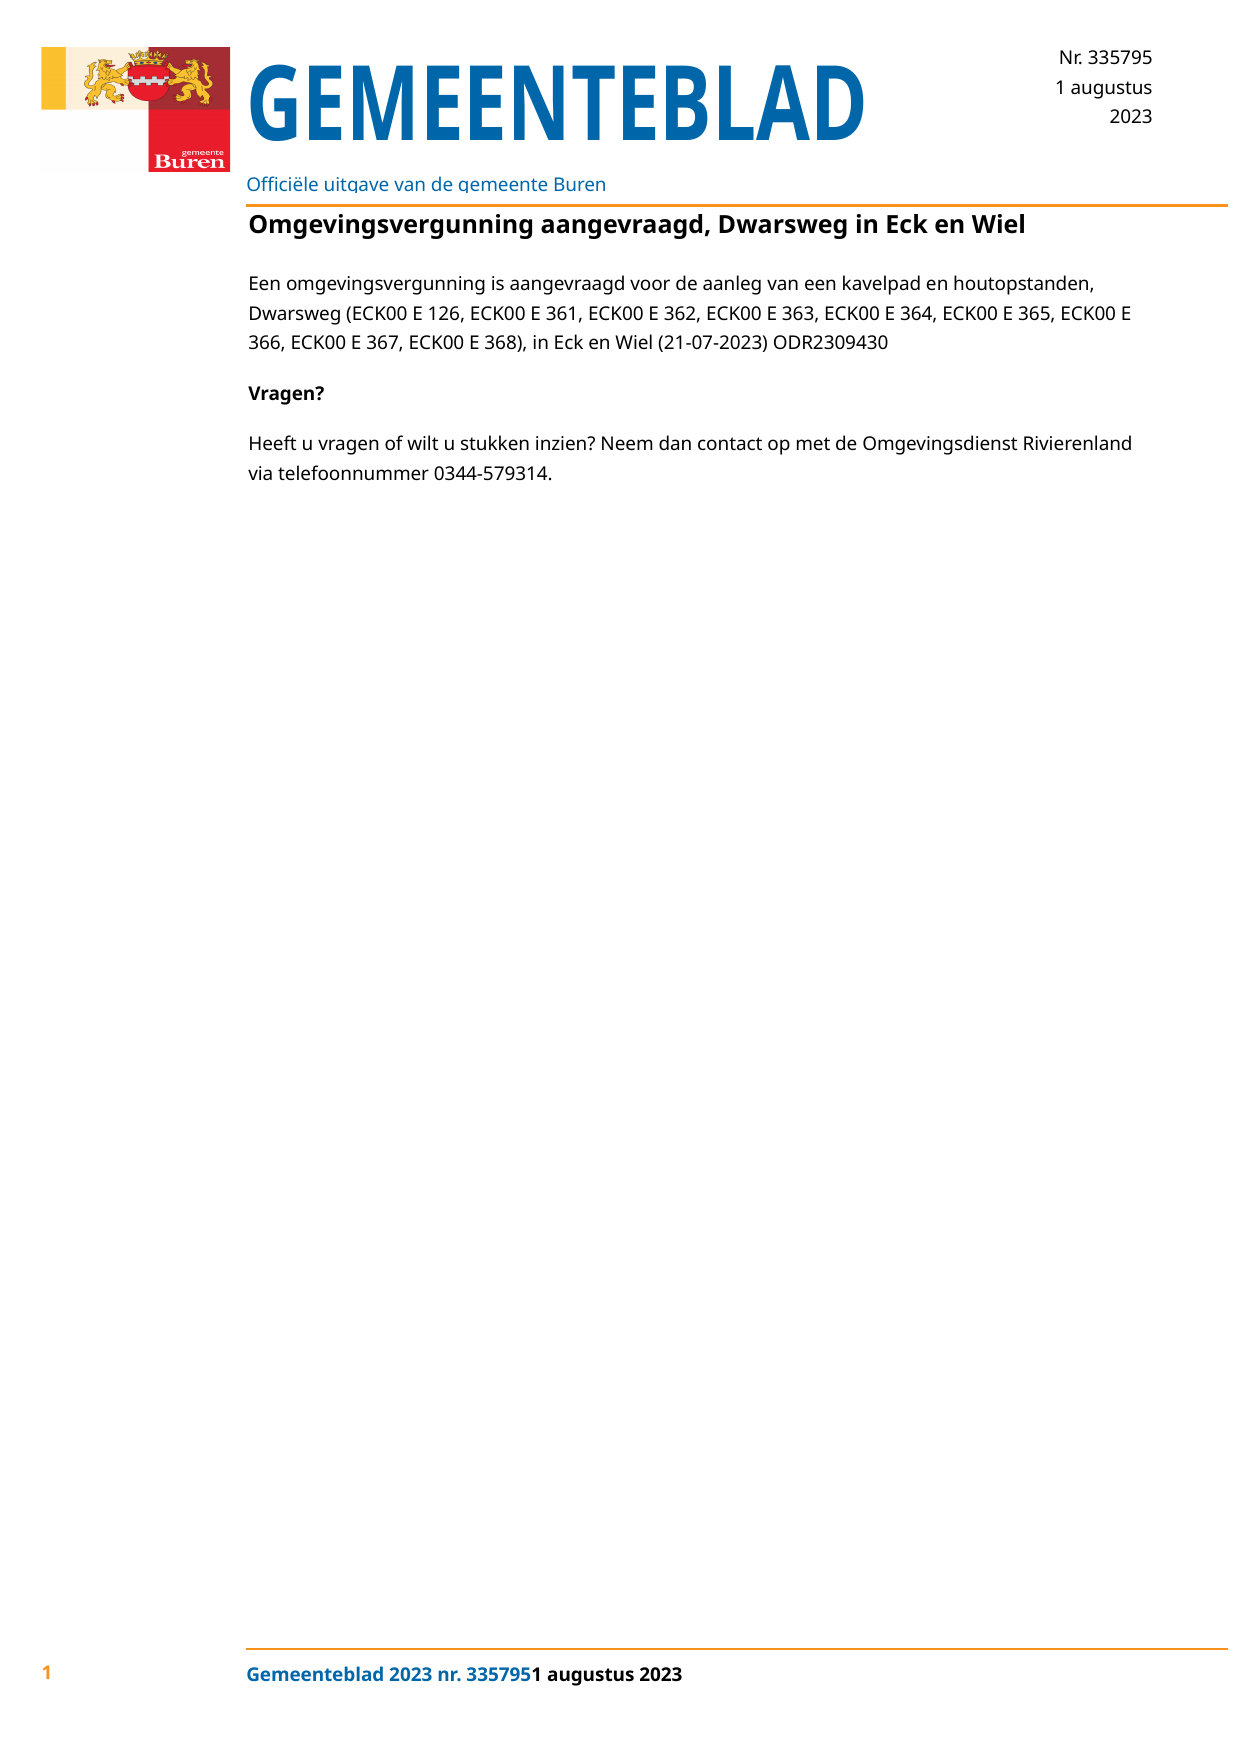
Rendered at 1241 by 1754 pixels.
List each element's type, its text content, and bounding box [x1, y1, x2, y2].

text Een omgevingsvergunning is aangevraagd voor de aanleg van een kavelpad en houtopstanden, Dwarsweg (ECK00 E 126, ECK00 E 361, ECK00 E 362, ECK00 E 363, ECK00 E 364, ECK00 E 365, ECK00 E 366, ECK00 E 367, ECK00 E 368), in Eck en Wiel (21-07-2023) ODR2309430 [248, 270, 1152, 355]
picture [41, 47, 231, 172]
text Omgevingsvergunning aangevraagd, Dwarsweg in Eck en Wiel [248, 207, 1152, 241]
text Heeft u vragen of wilt u stukken inzien? Neem dan contact op met de Omgevingsdienst Rivierenland via telefoonnummer 0344-579314. [248, 430, 1152, 486]
text Vragen? [248, 380, 1152, 406]
